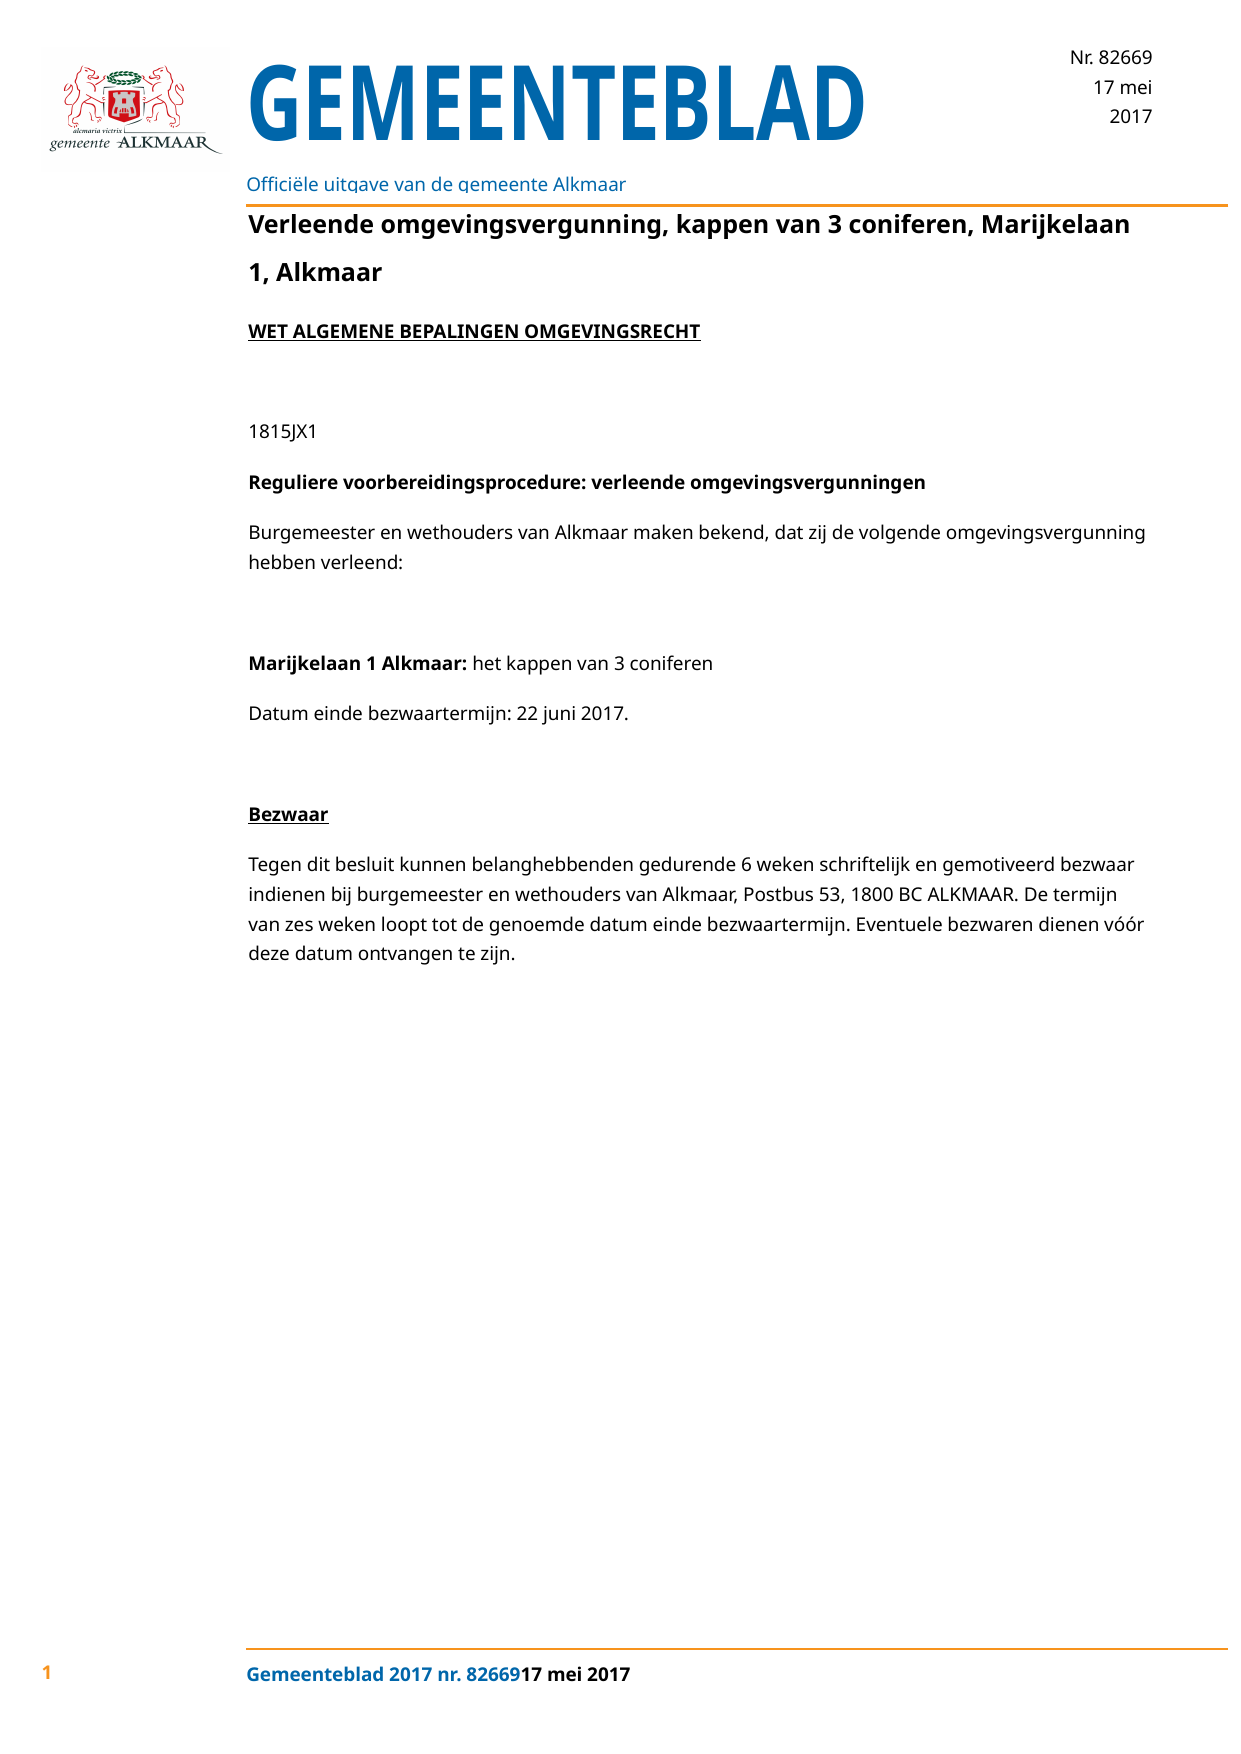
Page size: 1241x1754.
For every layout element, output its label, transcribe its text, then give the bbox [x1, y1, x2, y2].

text Datum einde bezwaartermijn: 22 juni 2017. [248, 700, 1152, 726]
text Marijkelaan 1 Alkmaar: het kappen van 3 coniferen [248, 650, 1152, 676]
picture [41, 47, 231, 172]
text Tegen dit besluit kunnen belanghebbenden gedurende 6 weken schriftelijk en gemotiveerd bezwaar indienen bij burgemeester en wethouders van Alkmaar, Postbus 53, 1800 BC ALKMAAR. De termijn van zes weken loopt tot de genoemde datum einde bezwaartermijn. Eventuele bezwaren dienen vóór deze datum ontvangen te zijn. [248, 852, 1152, 966]
text 1815JX1 [248, 419, 1152, 444]
text Verleende omgevingsvergunning, kappen van 3 coniferen, Marijkelaan 1, Alkmaar [248, 207, 1152, 288]
text Bezwaar [248, 801, 1152, 827]
text WET ALGEMENE BEPALINGEN OMGEVINGSRECHT [248, 318, 1152, 344]
text Burgemeester en wethouders van Alkmaar maken bekend, dat zij de volgende omgevingsvergunning hebben verleend: [248, 519, 1152, 575]
text Reguliere voorbereidingsprocedure: verleende omgevingsvergunningen [248, 469, 1152, 495]
